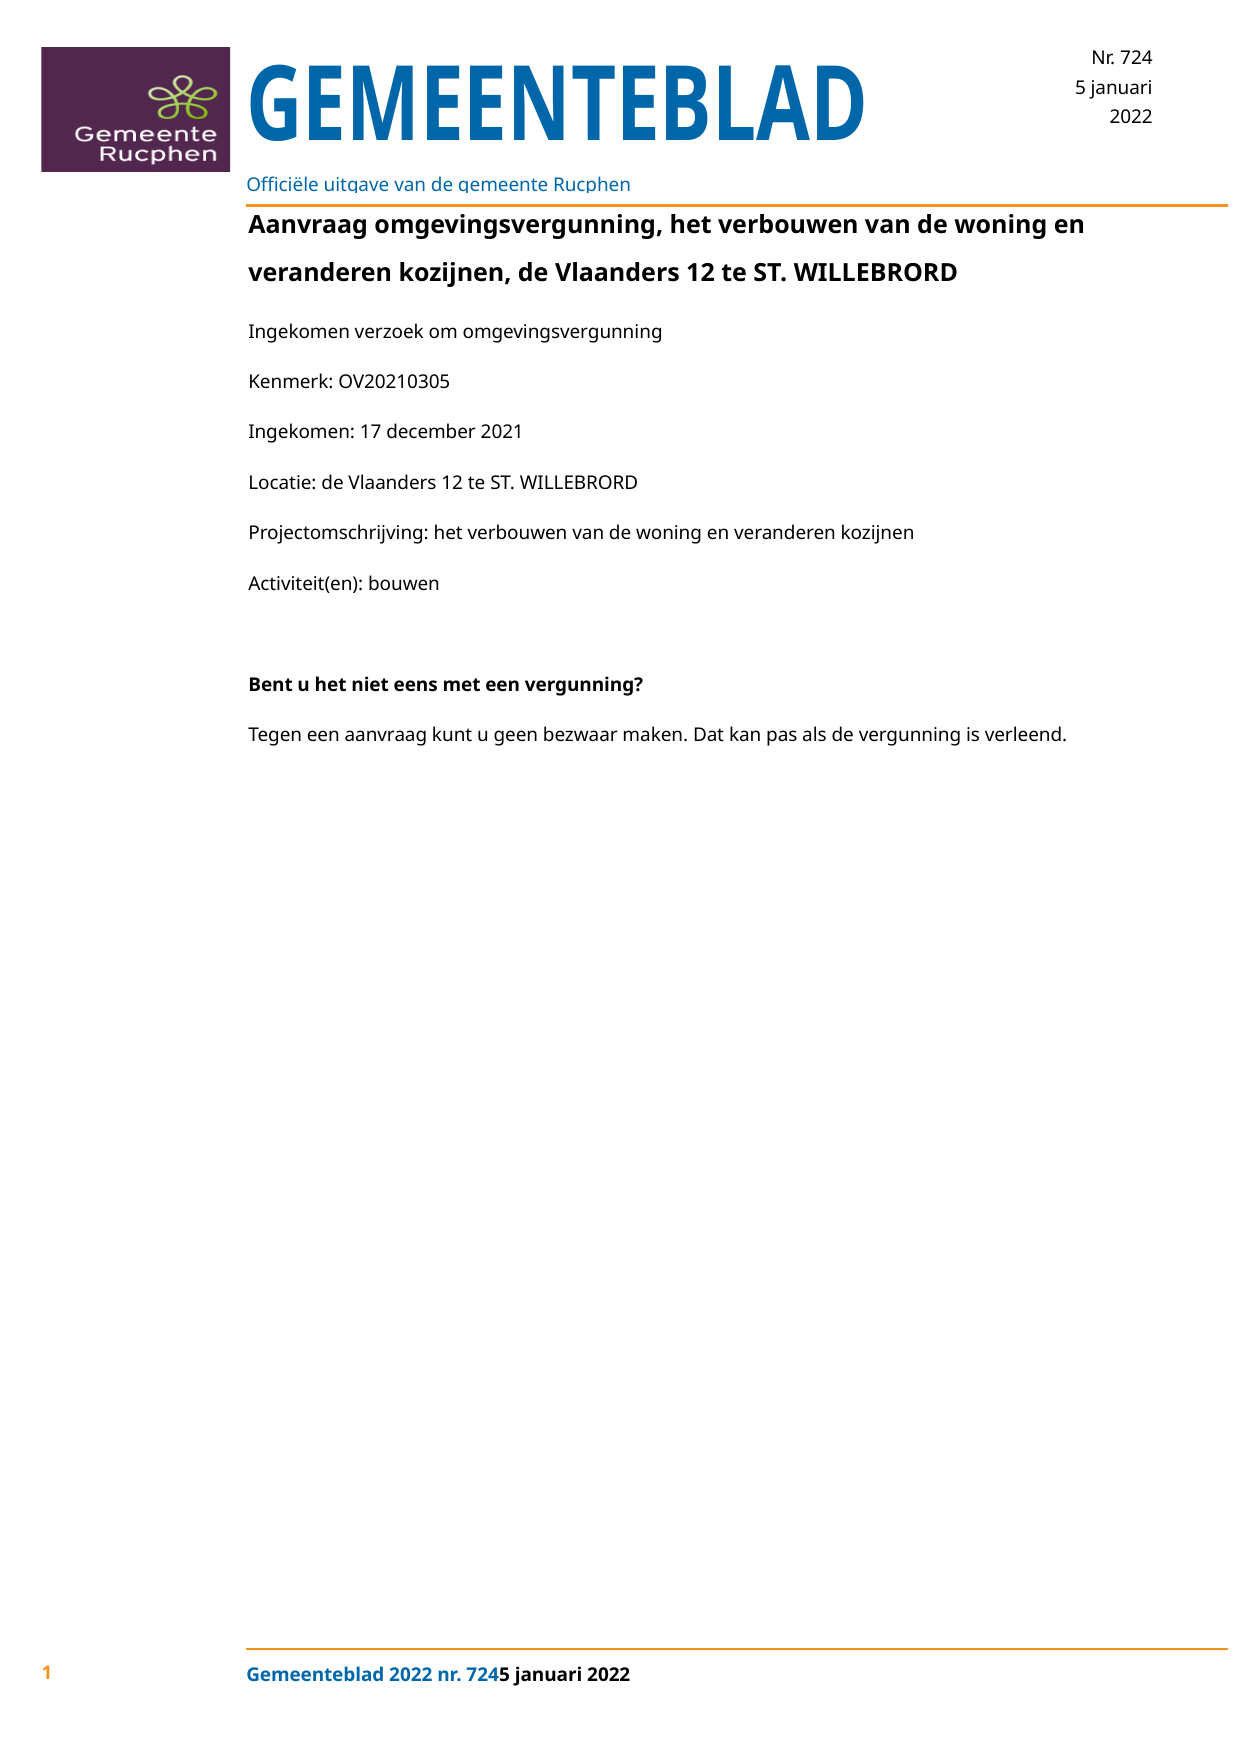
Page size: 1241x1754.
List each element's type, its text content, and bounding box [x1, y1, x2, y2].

text Ingekomen: 17 december 2021 [248, 419, 1152, 444]
text Locatie: de Vlaanders 12 te ST. WILLEBRORD [248, 469, 1152, 495]
text Aanvraag omgevingsvergunning, het verbouwen van de woning en veranderen kozijnen, de Vlaanders 12 te ST. WILLEBRORD [248, 207, 1152, 288]
picture [41, 47, 231, 172]
text Bent u het niet eens met een vergunning? [248, 671, 1152, 697]
text Projectomschrijving: het verbouwen van de woning en veranderen kozijnen [248, 519, 1152, 545]
text Kenmerk: OV20210305 [248, 368, 1152, 394]
text Tegen een aanvraag kunt u geen bezwaar maken. Dat kan pas als de vergunning is verleend. [248, 721, 1152, 747]
text Activiteit(en): bouwen [248, 570, 1152, 596]
text Ingekomen verzoek om omgevingsvergunning [248, 318, 1152, 344]
